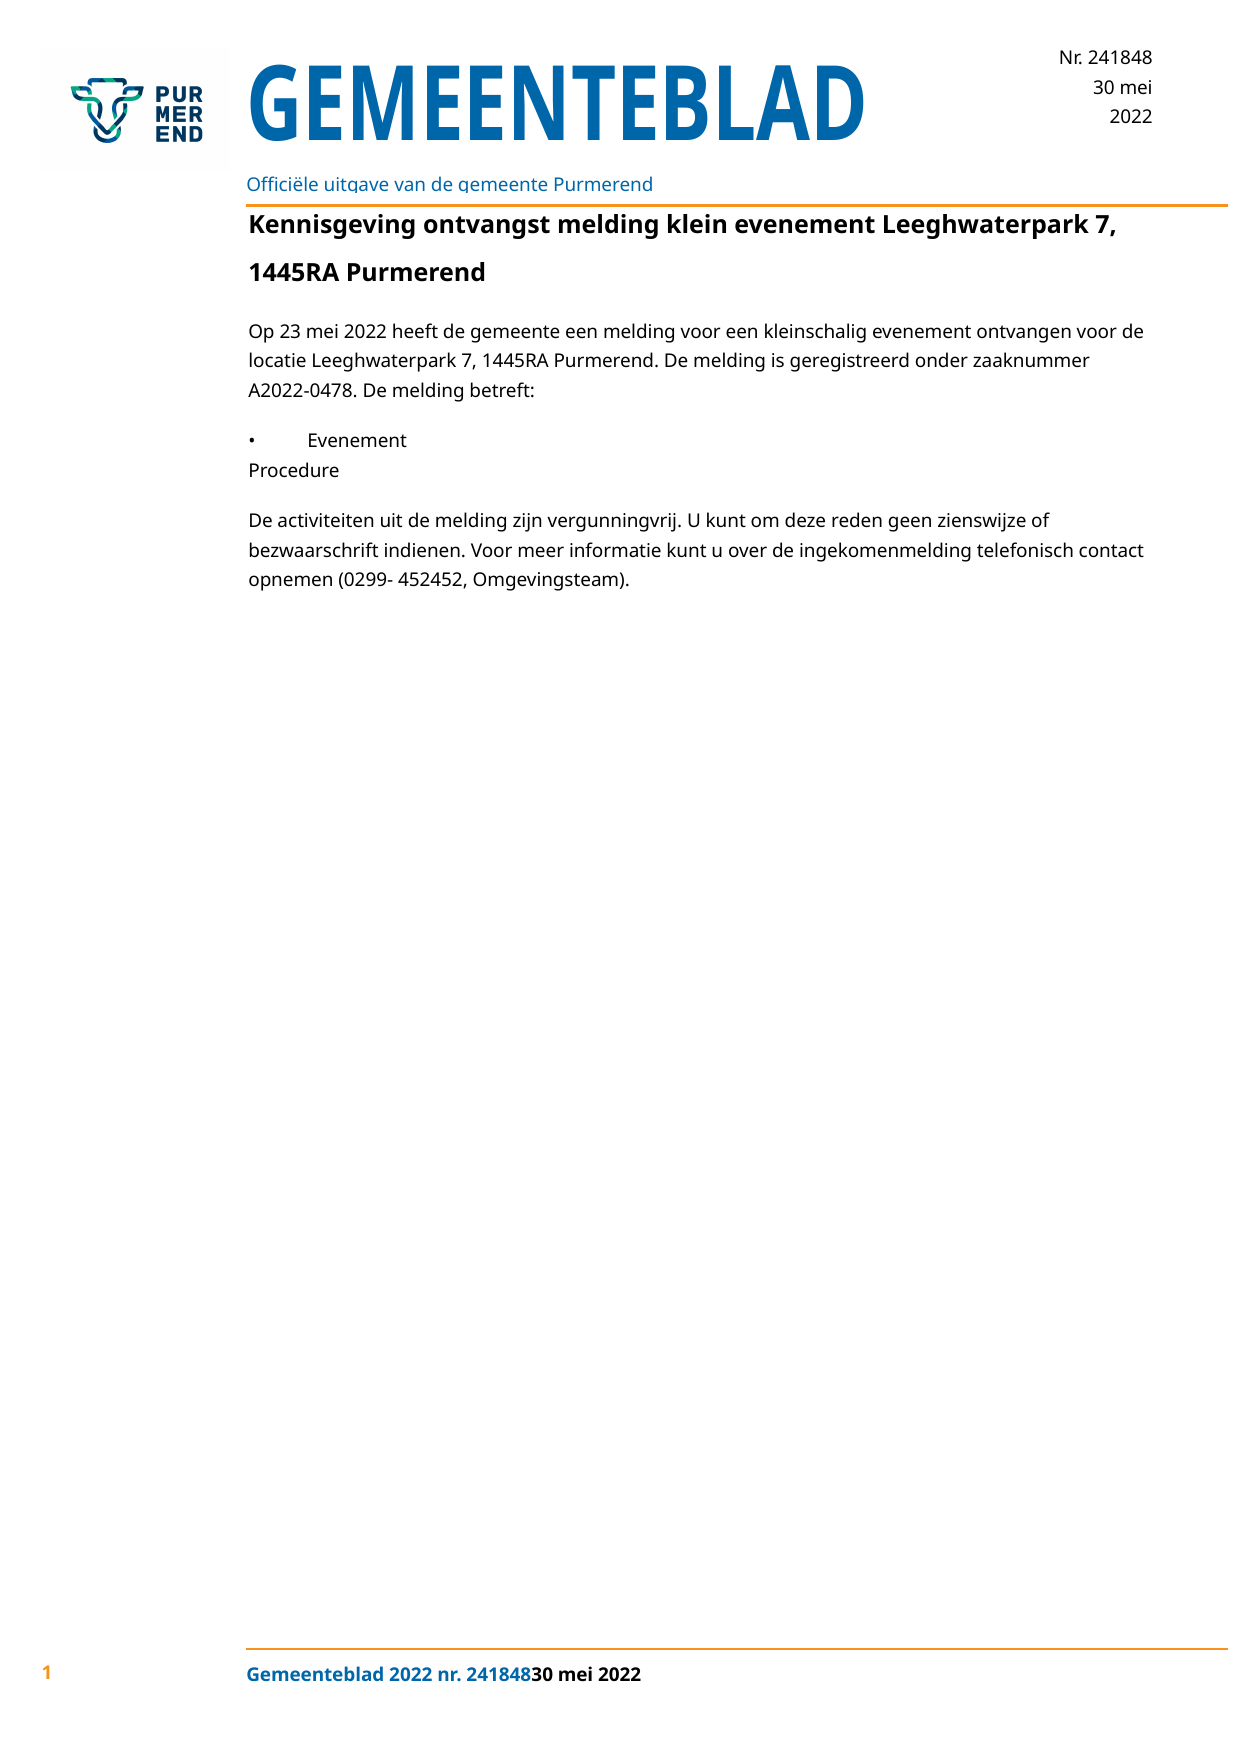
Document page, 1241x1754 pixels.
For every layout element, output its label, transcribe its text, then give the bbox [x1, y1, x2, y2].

text Op 23 mei 2022 heeft de gemeente een melding voor een kleinschalig evenement ontvangen voor de locatie Leeghwaterpark 7, 1445RA Purmerend. De melding is geregistreerd onder zaaknummer A2022-0478. De melding betreft: [248, 318, 1152, 403]
list Evenement [248, 427, 1152, 453]
picture [41, 47, 231, 172]
text De activiteiten uit de melding zijn vergunningvrij. U kunt om deze reden geen zienswijze of bezwaarschrift indienen. Voor meer informatie kunt u over de ingekomenmelding telefonisch contact opnemen (0299- 452452, Omgevingsteam). [248, 507, 1152, 592]
text Kennisgeving ontvangst melding klein evenement Leeghwaterpark 7, 1445RA Purmerend [248, 207, 1152, 288]
text Procedure [248, 457, 1152, 483]
